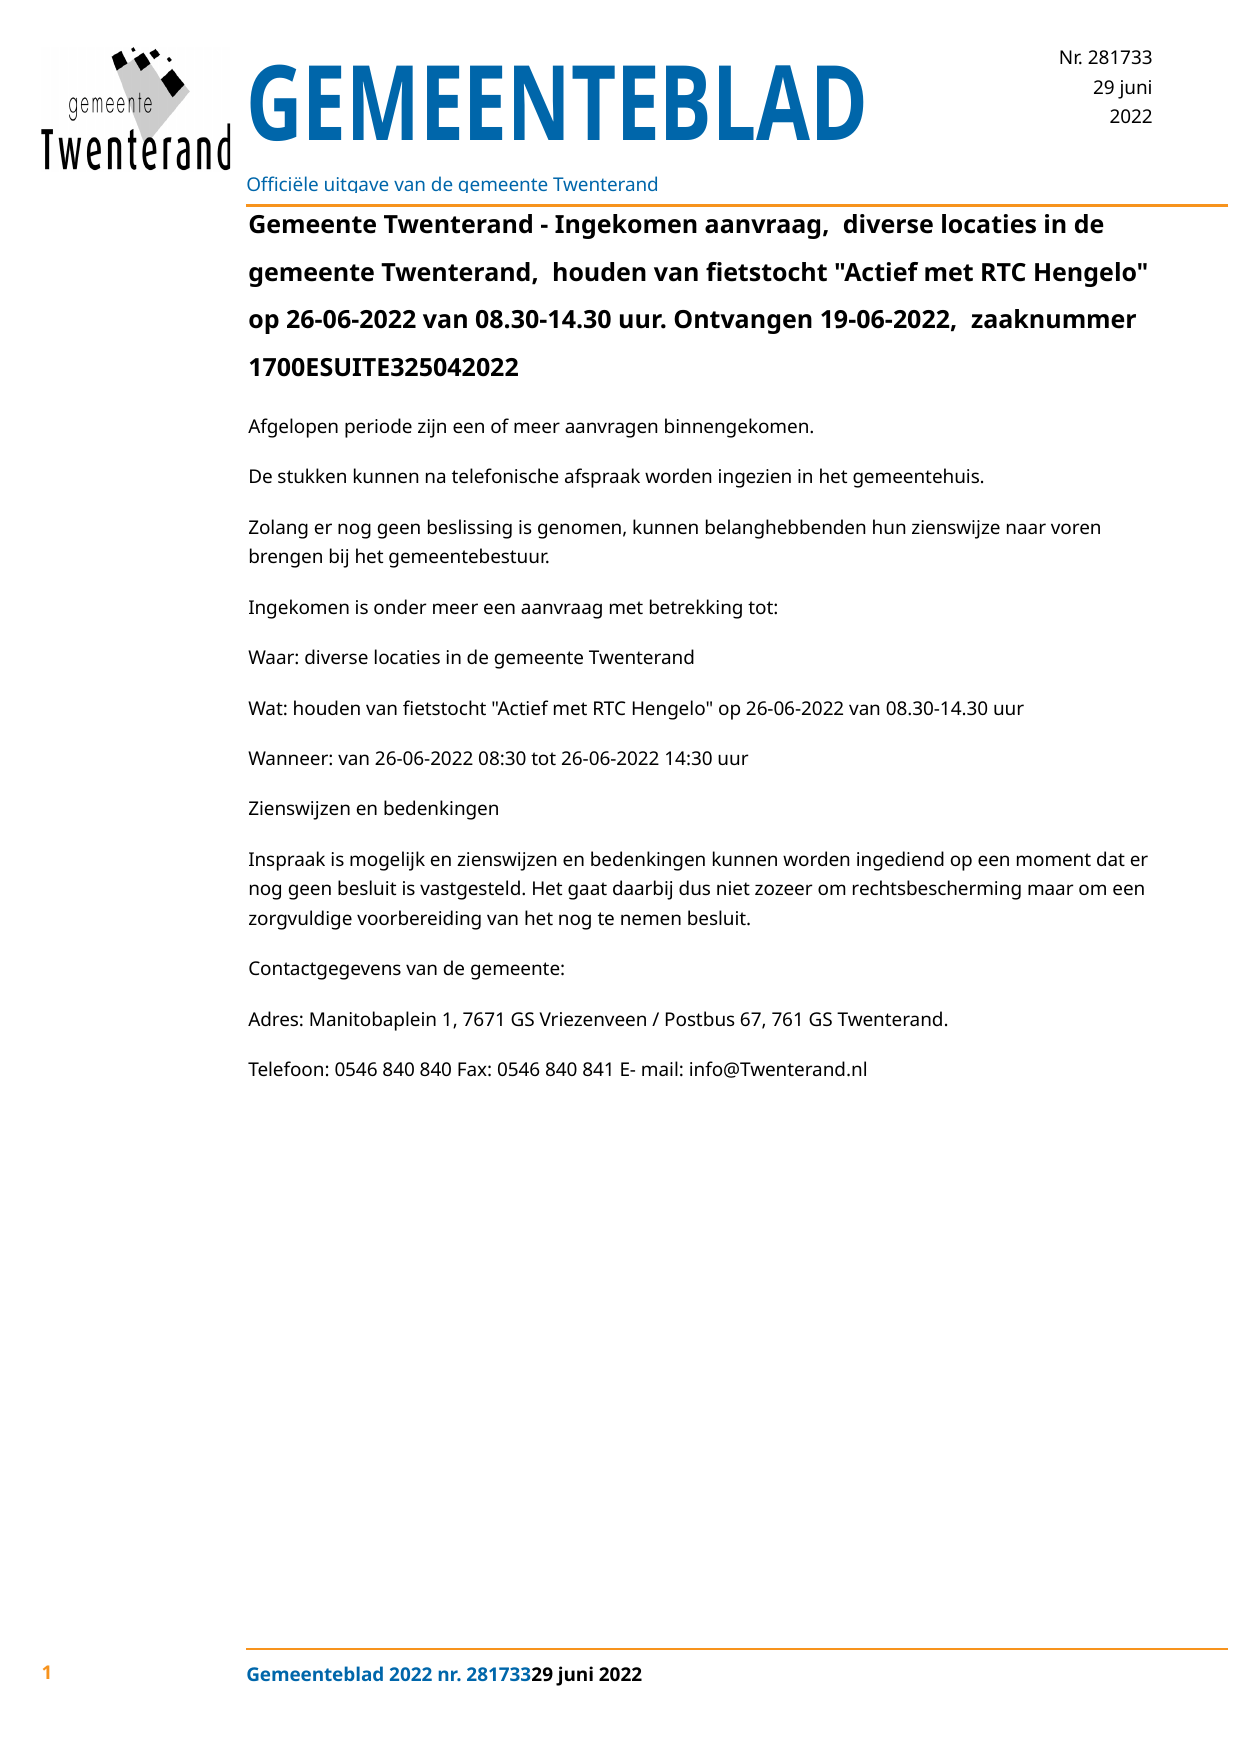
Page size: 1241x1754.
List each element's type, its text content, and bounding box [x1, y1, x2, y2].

text Adres: Manitobaplein 1, 7671 GS Vriezenveen / Postbus 67, 761 GS Twenterand. [248, 1006, 1152, 1032]
text Waar: diverse locaties in de gemeente Twenterand [248, 644, 1152, 670]
text Afgelopen periode zijn een of meer aanvragen binnengekomen. [248, 413, 1152, 439]
picture [41, 47, 231, 172]
text Telefoon: 0546 840 840 Fax: 0546 840 841 E- mail: info@Twenterand.nl [248, 1056, 1152, 1082]
text Wat: houden van fietstocht "Actief met RTC Hengelo" op 26-06-2022 van 08.30-14.30 uur [248, 695, 1152, 721]
text Contactgegevens van de gemeente: [248, 956, 1152, 981]
text Inspraak is mogelijk en zienswijzen en bedenkingen kunnen worden ingediend op een moment dat er nog geen besluit is vastgesteld. Het gaat daarbij dus niet zozeer om rechtsbescherming maar om een zorgvuldige voorbereiding van het nog te nemen besluit. [248, 846, 1152, 931]
text De stukken kunnen na telefonische afspraak worden ingezien in het gemeentehuis. [248, 463, 1152, 489]
text Zolang er nog geen beslissing is genomen, kunnen belanghebbenden hun zienswijze naar voren brengen bij het gemeentebestuur. [248, 514, 1152, 569]
text Wanneer: van 26-06-2022 08:30 tot 26-06-2022 14:30 uur [248, 745, 1152, 771]
text Gemeente Twenterand - Ingekomen aanvraag, diverse locaties in de gemeente Twenterand, houden van fietstocht "Actief met RTC Hengelo" op 26-06-2022 van 08.30-14.30 uur. Ontvangen 19-06-2022, zaaknummer 1700ESUITE325042022 [248, 207, 1152, 384]
text Zienswijzen en bedenkingen [248, 796, 1152, 821]
text Ingekomen is onder meer een aanvraag met betrekking tot: [248, 594, 1152, 620]
